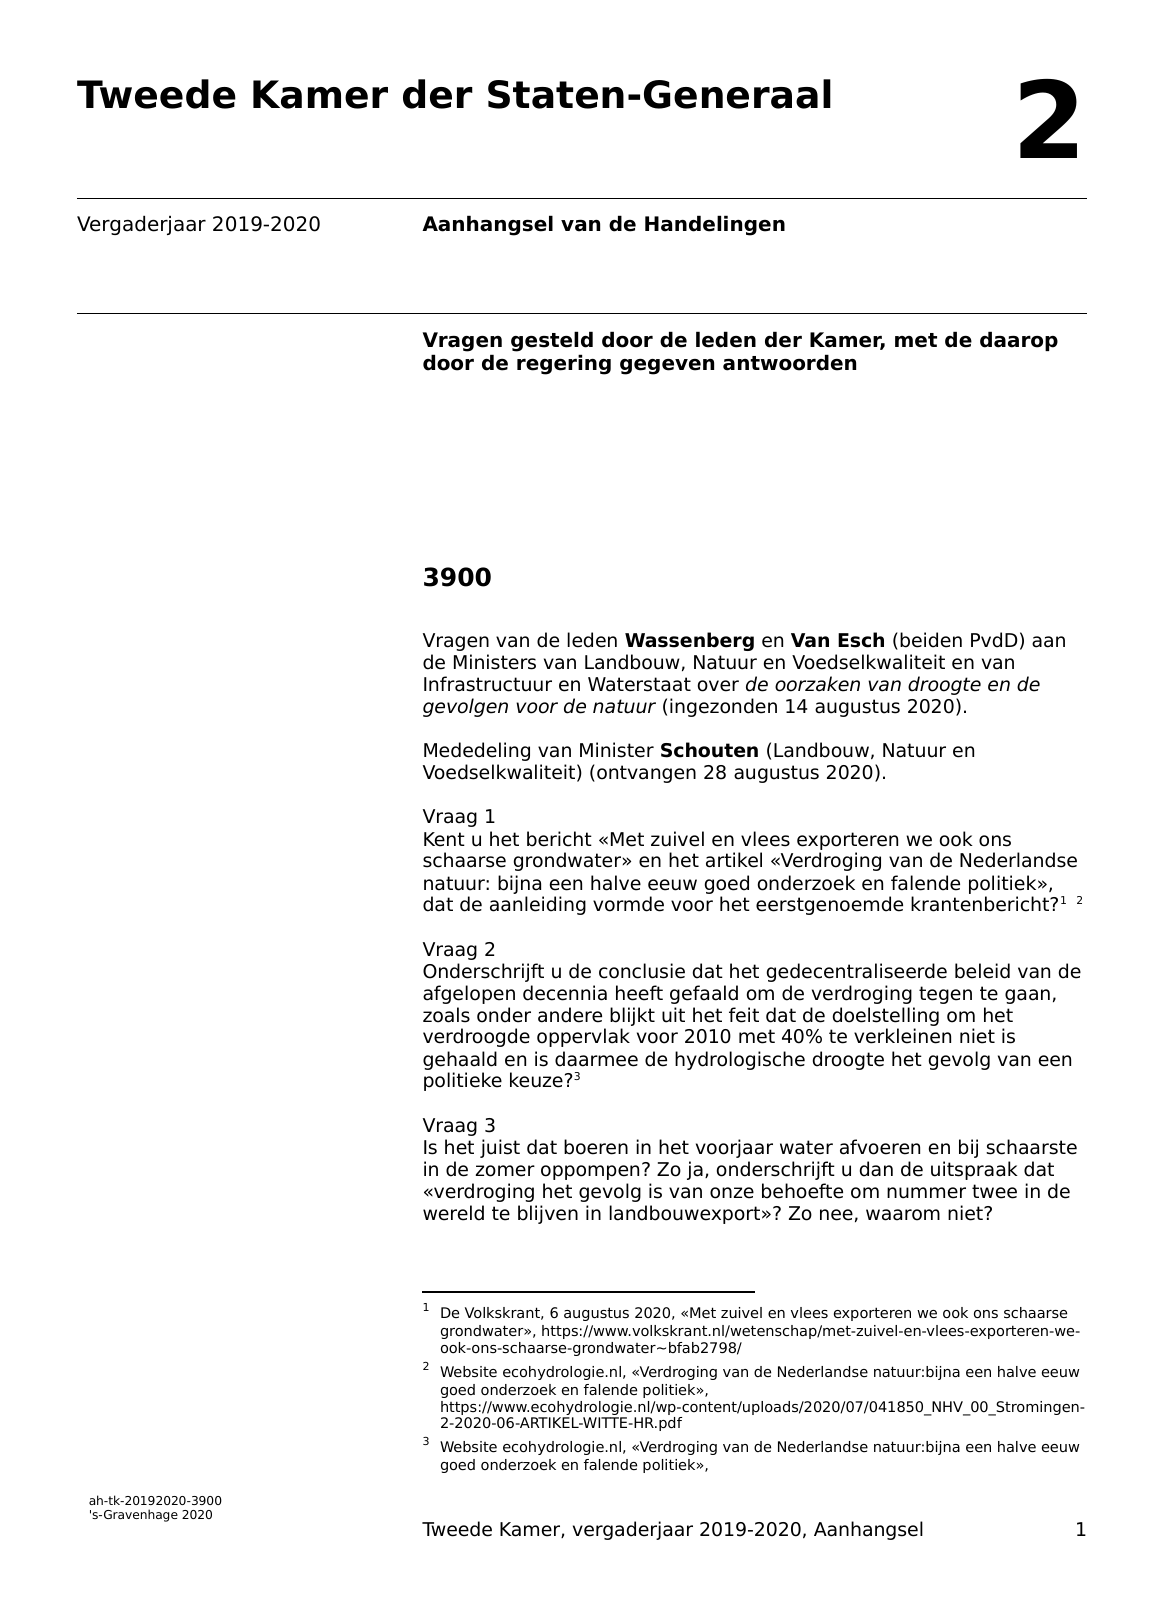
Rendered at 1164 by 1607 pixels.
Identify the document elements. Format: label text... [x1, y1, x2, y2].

table_header 2 [886, 59, 1087, 198]
text Mededeling van Minister Schouten (Landbouw, Natuur en Voedselkwaliteit) (ontvangen 28 augustus 2020). [422, 740, 1087, 784]
table_cell Vragen gesteld door de leden der Kamer, met de daarop door de regering gegeven antwoorden [422, 314, 1087, 375]
table_header Tweede Kamer der Staten-Generaal [77, 59, 886, 198]
text 's-Gravenhage 2020 [88, 1508, 323, 1522]
text Kent u het bericht «Met zuivel en vlees exporteren we ook ons schaarse grondwater» en het artikel «Verdroging van de Nederlandse natuur: bijna een halve eeuw goed onderzoek en falende politiek», dat de aanleiding vormde voor het eerstgenoemde krantenbericht? [422, 828, 1087, 916]
text Vraag 3 [422, 1114, 1087, 1137]
text Vraag 2 [422, 938, 1087, 961]
text Vragen van de leden Wassenberg en Van Esch (beiden PvdD) aan de Ministers van Landbouw, Natuur en Voedselkwaliteit en van Infrastructuur en Waterstaat over de oorzaken van droogte en de gevolgen voor de natuur (ingezonden 14 augustus 2020). [422, 630, 1087, 718]
text Website ecohydrologie.nl, «Verdroging van de Nederlandse natuur:bijna een halve eeuw goed onderzoek en falende politiek», [422, 1435, 1087, 1474]
text Is het juist dat boeren in het voorjaar water afvoeren en bij schaarste in de zomer oppompen? Zo ja, onderschrijft u dan de uitspraak dat «verdroging het gevolg is van onze behoefte om nummer twee in de wereld te blijven in landbouwexport»? Zo nee, waarom niet? [422, 1137, 1087, 1224]
table_cell Vergaderjaar 2019-2020 [77, 199, 422, 313]
text 3900 [422, 563, 1087, 592]
text ah-tk-20192020-3900 [88, 1494, 323, 1508]
text Vraag 1 [422, 806, 1087, 828]
text Website ecohydrologie.nl, «Verdroging van de Nederlandse natuur:bijna een halve eeuw goed onderzoek en falende politiek», https://www.ecohydrologie.nl/wp-content/uploads/2020/07/041850_NHV_00_Stromingen-2-2020-06-ARTIKEL-WITTE-HR.pdf [422, 1360, 1087, 1432]
table_cell Aanhangsel van de Handelingen [422, 199, 1087, 313]
table_cell [77, 314, 422, 375]
text Onderschrijft u de conclusie dat het gedecentraliseerde beleid van de afgelopen decennia heeft gefaald om de verdroging tegen te gaan, zoals onder andere blijkt uit het feit dat de doelstelling om het verdroogde oppervlak voor 2010 met 40% te verkleinen niet is gehaald en is daarmee de hydrologische droogte het gevolg van een politieke keuze? [422, 961, 1087, 1092]
text De Volkskrant, 6 augustus 2020, «Met zuivel en vlees exporteren we ook ons schaarse grondwater», https://www.volkskrant.nl/wetenschap/met-zuivel-en-vlees-exporteren-we-ook-ons-schaarse-grondwater~bfab2798/ [422, 1301, 1087, 1357]
